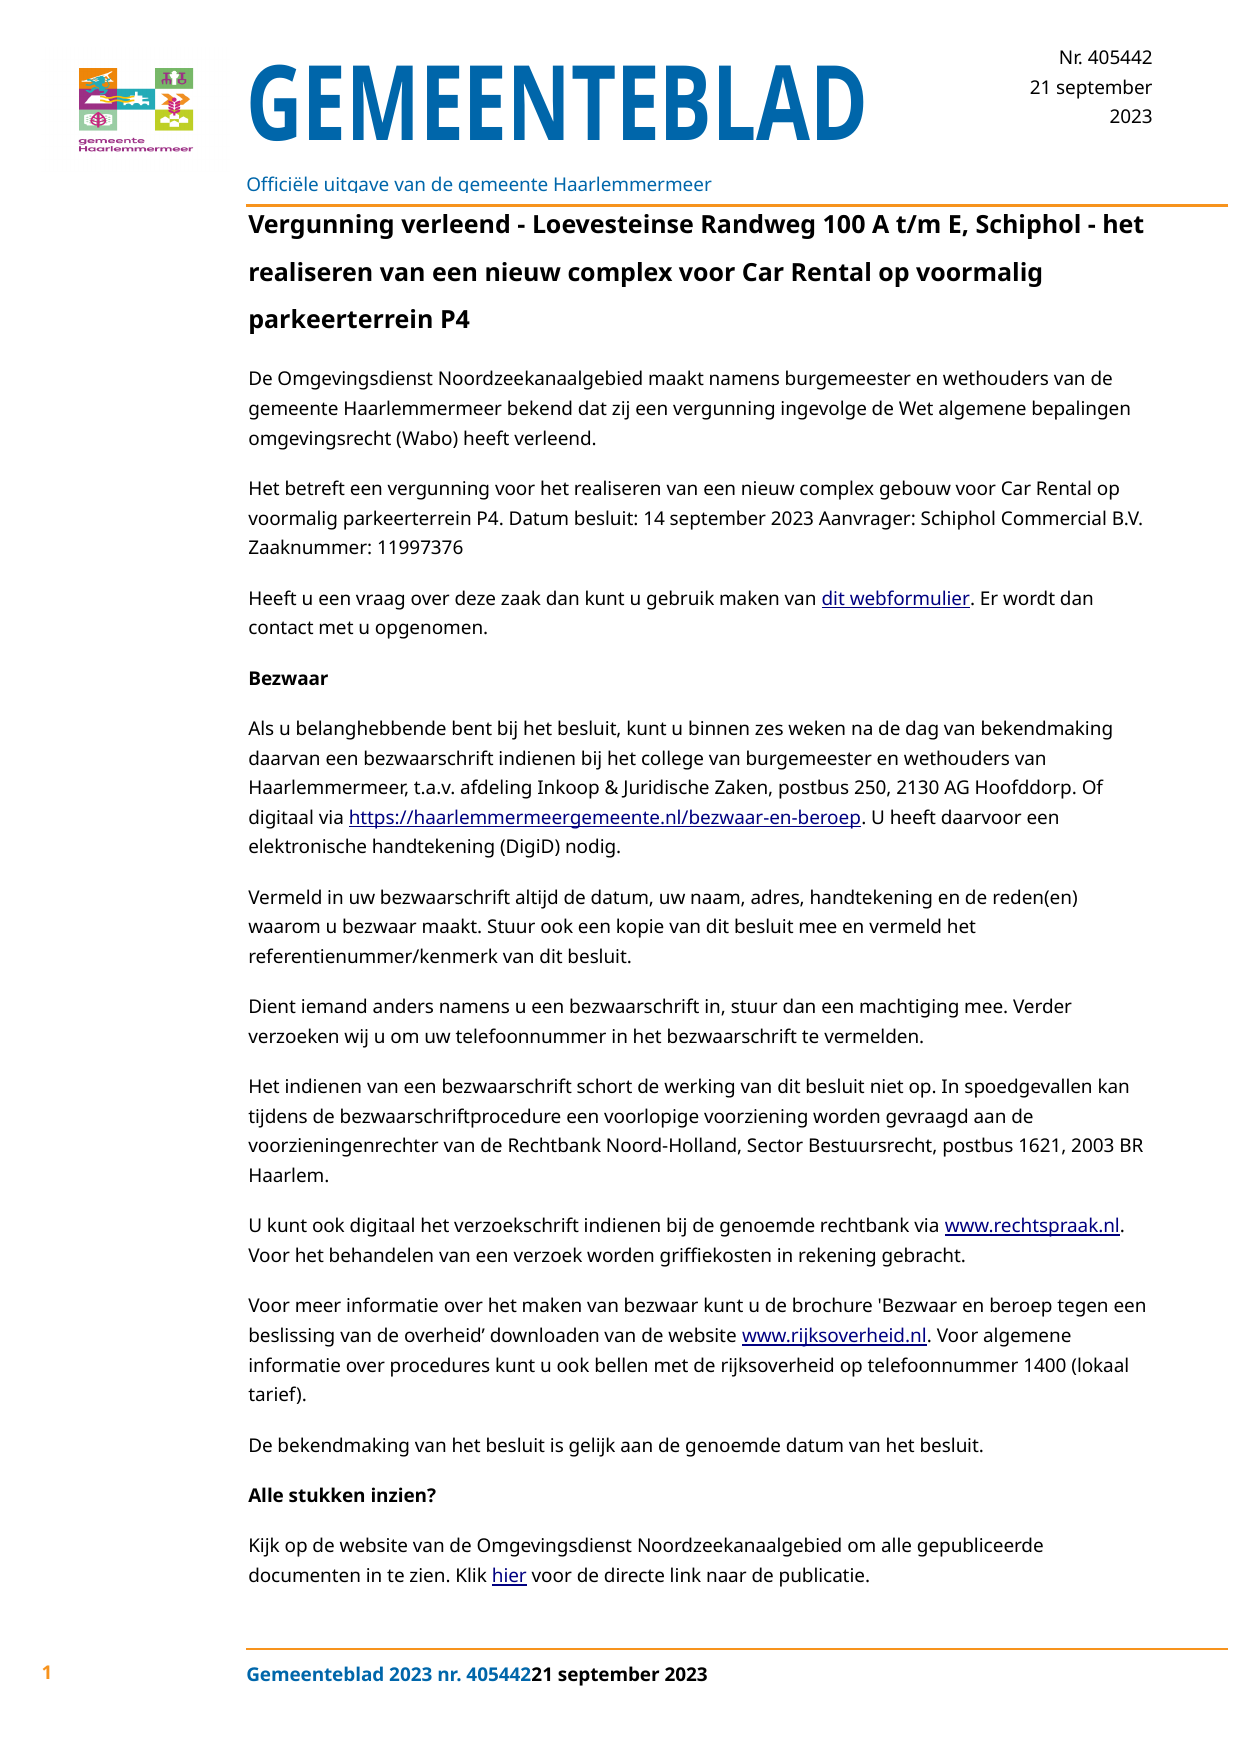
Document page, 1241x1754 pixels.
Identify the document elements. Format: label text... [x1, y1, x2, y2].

text Het indienen van een bezwaarschrift schort de werking van dit besluit niet op. In spoedgevallen kan tijdens de bezwaarschriftprocedure een voorlopige voorziening worden gevraagd aan de voorzieningenrechter van de Rechtbank Noord-Holland, Sector Bestuursrecht, postbus 1621, 2003 BR Haarlem. [248, 1073, 1152, 1188]
text Alle stukken inzien? [248, 1482, 1152, 1508]
text De Omgevingsdienst Noordzeekanaalgebied maakt namens burgemeester en wethouders van de gemeente Haarlemmermeer bekend dat zij een vergunning ingevolge de Wet algemene bepalingen omgevingsrecht (Wabo) heeft verleend. [248, 366, 1152, 450]
text Vergunning verleend - Loevesteinse Randweg 100 A t/m E, Schiphol - het realiseren van een nieuw complex voor Car Rental op voormalig parkeerterrein P4 [248, 207, 1152, 336]
text Kijk op de website van de Omgevingsdienst Noordzeekanaalgebied om alle gepubliceerde documenten in te zien. Klik hier voor de directe link naar de publicatie. [248, 1533, 1152, 1588]
text De bekendmaking van het besluit is gelijk aan de genoemde datum van het besluit. [248, 1432, 1152, 1457]
text Heeft u een vraag over deze zaak dan kunt u gebruik maken van dit webformulier. Er wordt dan contact met u opgenomen. [248, 585, 1152, 640]
text Vermeld in uw bezwaarschrift altijd de datum, uw naam, adres, handtekening en de reden(en) waarom u bezwaar maakt. Stuur ook een kopie van dit besluit mee en vermeld het referentienummer/kenmerk van dit besluit. [248, 884, 1152, 969]
picture [41, 47, 231, 172]
text Als u belanghebbende bent bij het besluit, kunt u binnen zes weken na de dag van bekendmaking daarvan een bezwaarschrift indienen bij het college van burgemeester en wethouders van Haarlemmermeer, t.a.v. afdeling Inkoop & Juridische Zaken, postbus 250, 2130 AG Hoofddorp. Of digitaal via https://haarlemmermeergemeente.nl/bezwaar-en-beroep. U heeft daarvoor een elektronische handtekening (DigiD) nodig. [248, 715, 1152, 859]
text Dient iemand anders namens u een bezwaarschrift in, stuur dan een machtiging mee. Verder verzoeken wij u om uw telefoonnummer in het bezwaarschrift te vermelden. [248, 993, 1152, 1049]
text Voor meer informatie over het maken van bezwaar kunt u de brochure 'Bezwaar en beroep tegen een beslissing van de overheid’ downloaden van de website www.rijksoverheid.nl. Voor algemene informatie over procedures kunt u ook bellen met de rijksoverheid op telefoonnummer 1400 (lokaal tarief). [248, 1293, 1152, 1407]
text Bezwaar [248, 665, 1152, 690]
text U kunt ook digitaal het verzoekschrift indienen bij de genoemde rechtbank via www.rechtspraak.nl. Voor het behandelen van een verzoek worden griffiekosten in rekening gebracht. [248, 1213, 1152, 1268]
text Het betreft een vergunning voor het realiseren van een nieuw complex gebouw voor Car Rental op voormalig parkeerterrein P4. Datum besluit: 14 september 2023 Aanvrager: Schiphol Commercial B.V. Zaaknummer: 11997376 [248, 475, 1152, 560]
